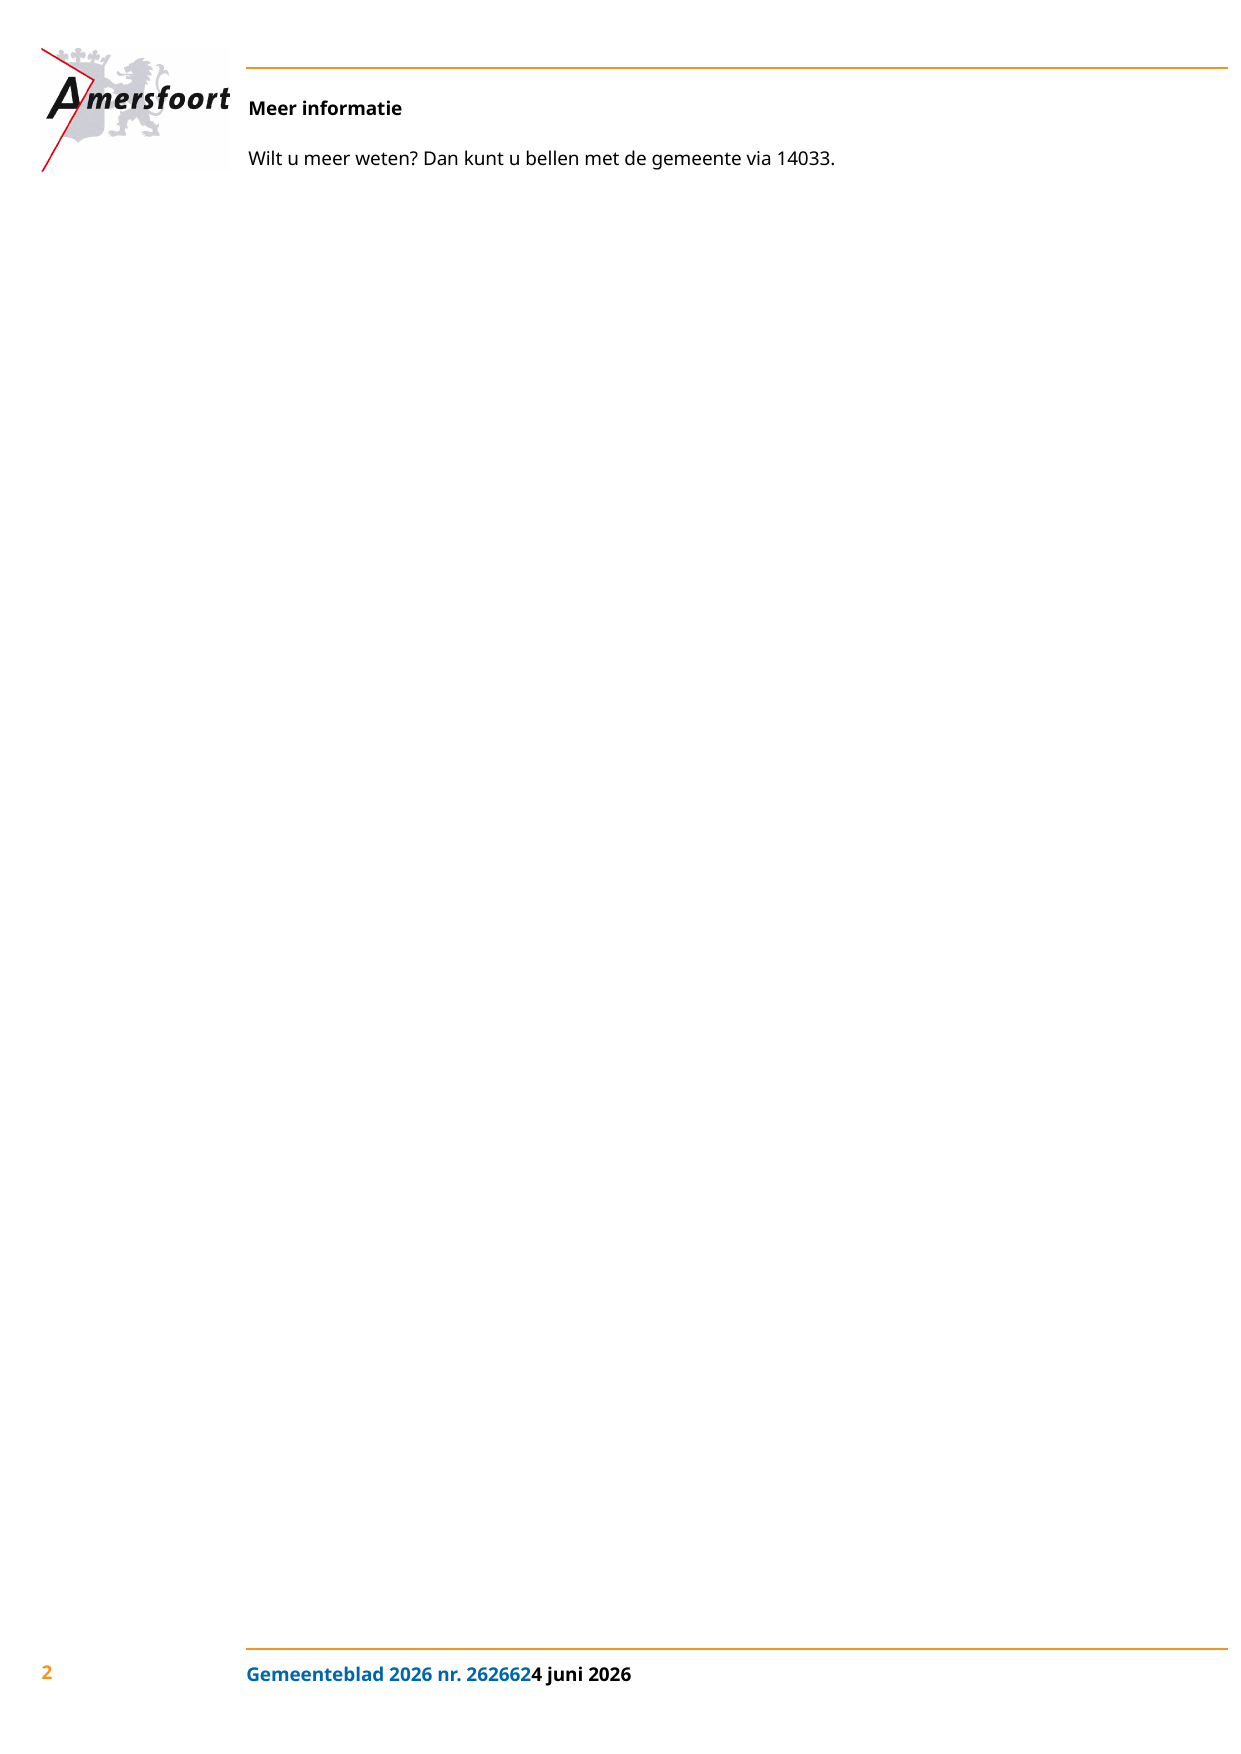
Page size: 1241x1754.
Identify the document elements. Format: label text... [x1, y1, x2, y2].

picture [41, 47, 231, 172]
text Wilt u meer weten? Dan kunt u bellen met de gemeente via 14033. [248, 145, 1152, 171]
text Meer informatie [248, 95, 1152, 121]
